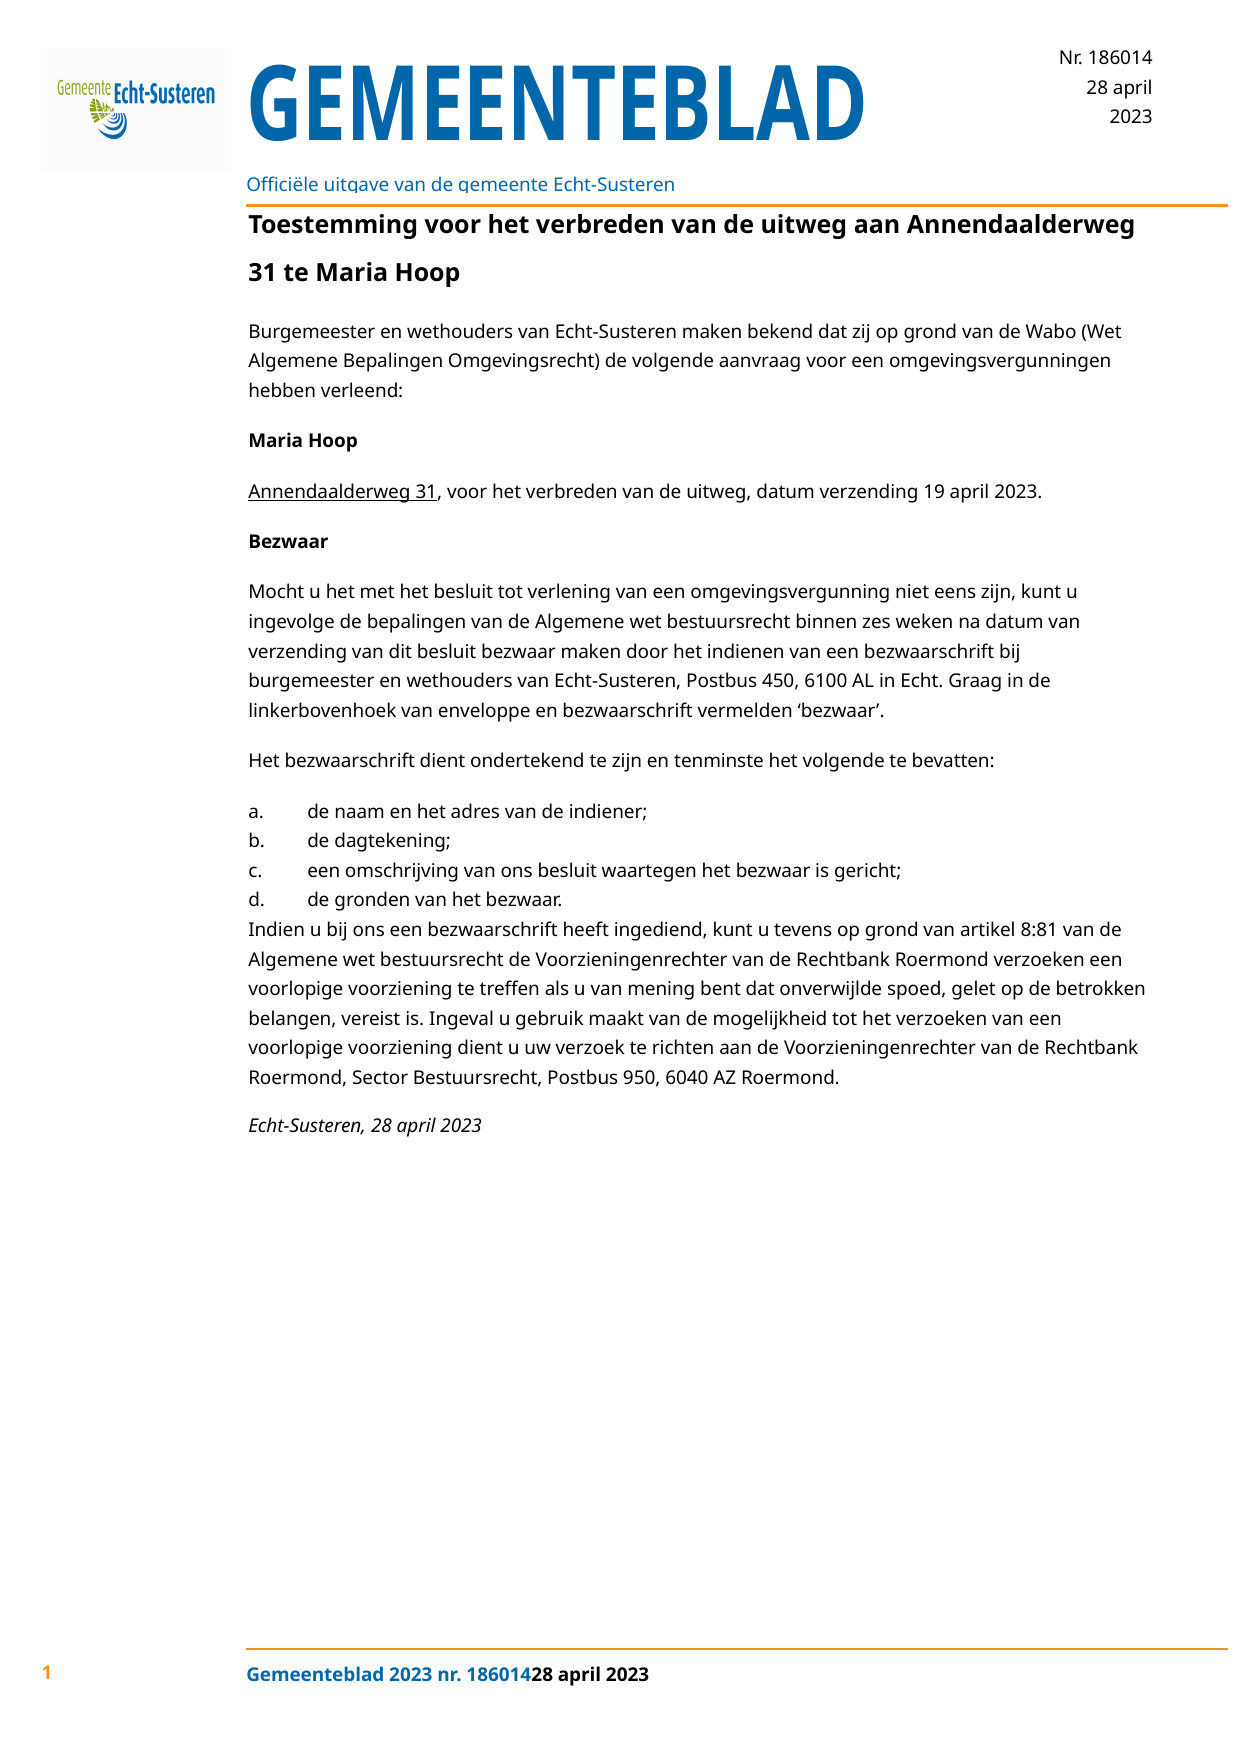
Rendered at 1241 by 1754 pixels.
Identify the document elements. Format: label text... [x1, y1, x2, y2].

text Bezwaar [248, 528, 1152, 554]
text Indien u bij ons een bezwaarschrift heeft ingediend, kunt u tevens op grond van artikel 8:81 van de Algemene wet bestuursrecht de Voorzieningenrechter van de Rechtbank Roermond verzoeken een voorlopige voorziening te treffen als u van mening bent dat onverwijlde spoed, gelet op de betrokken belangen, vereist is. Ingeval u gebruik maakt van de mogelijkheid tot het verzoeken van een voorlopige voorziening dient u uw verzoek te richten aan de Voorzieningenrechter van de Rechtbank Roermond, Sector Bestuursrecht, Postbus 950, 6040 AZ Roermond. [248, 916, 1152, 1090]
list de naam en het adres van de indiener; [248, 798, 1152, 824]
list de gronden van het bezwaar. [248, 887, 1152, 912]
text Maria Hoop [248, 427, 1152, 453]
text Echt-Susteren, 28 april 2023 [248, 1112, 1152, 1138]
list de dagtekening; [248, 827, 1152, 853]
text Het bezwaarschrift dient ondertekend te zijn en tenminste het volgende te bevatten: [248, 747, 1152, 773]
list een omschrijving van ons besluit waartegen het bezwaar is gericht; [248, 857, 1152, 883]
text Burgemeester en wethouders van Echt-Susteren maken bekend dat zij op grond van de Wabo (Wet Algemene Bepalingen Omgevingsrecht) de volgende aanvraag voor een omgevingsvergunningen hebben verleend: [248, 318, 1152, 403]
text Mocht u het met het besluit tot verlening van een omgevingsvergunning niet eens zijn, kunt u ingevolge de bepalingen van de Algemene wet bestuursrecht binnen zes weken na datum van verzending van dit besluit bezwaar maken door het indienen van een bezwaarschrift bij burgemeester en wethouders van Echt-Susteren, Postbus 450, 6100 AL in Echt. Graag in de linkerbovenhoek van enveloppe en bezwaarschrift vermelden ‘bezwaar’. [248, 579, 1152, 723]
text Annendaalderweg 31, voor het verbreden van de uitweg, datum verzending 19 april 2023. [248, 478, 1152, 504]
text Toestemming voor het verbreden van de uitweg aan Annendaalderweg 31 te Maria Hoop [248, 207, 1152, 288]
picture [41, 47, 231, 172]
